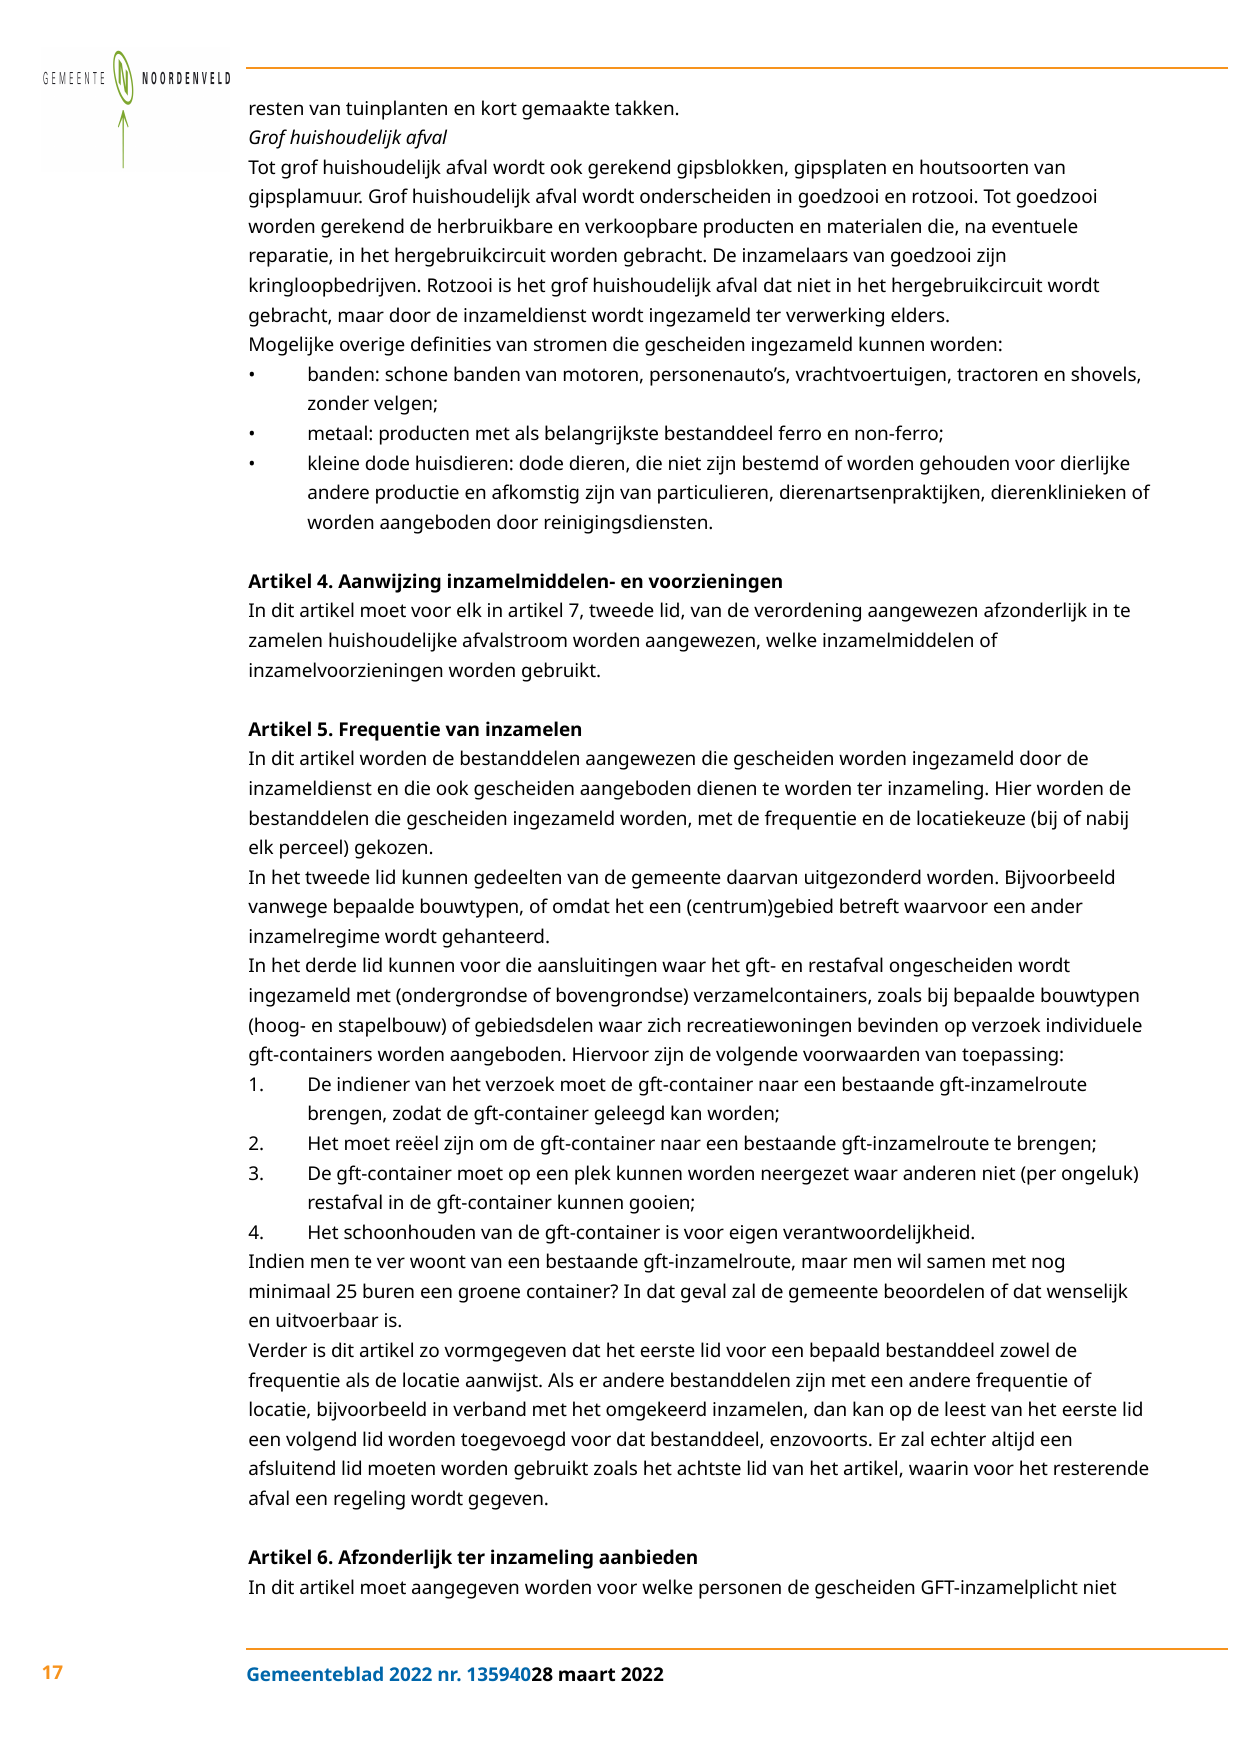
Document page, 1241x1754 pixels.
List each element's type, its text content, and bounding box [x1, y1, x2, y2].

text Artikel 6. Afzonderlijk ter inzameling aanbieden [248, 1544, 1152, 1570]
text resten van tuinplanten en kort gemaakte takken. [248, 95, 1152, 121]
text Mogelijke overige definities van stromen die gescheiden ingezameld kunnen worden: [248, 331, 1152, 357]
list banden: schone banden van motoren, personenauto’s, vrachtvoertuigen, tractoren en shovels, zonder velgen; [248, 361, 1152, 416]
text In dit artikel moet voor elk in artikel 7, tweede lid, van de verordening aangewezen afzonderlijk in te zamelen huishoudelijke afvalstroom worden aangewezen, welke inzamelmiddelen of inzamelvoorzieningen worden gebruikt. [248, 598, 1152, 683]
text Verder is dit artikel zo vormgegeven dat het eerste lid voor een bepaald bestanddeel zowel de frequentie als de locatie aanwijst. Als er andere bestanddelen zijn met een andere frequentie of locatie, bijvoorbeeld in verband met het omgekeerd inzamelen, dan kan op de leest van het eerste lid een volgend lid worden toegevoegd voor dat bestanddeel, enzovoorts. Er zal echter altijd een afsluitend lid moeten worden gebruikt zoals het achtste lid van het artikel, waarin voor het resterende afval een regeling wordt gegeven. [248, 1337, 1152, 1511]
list Het moet reëel zijn om de gft-container naar een bestaande gft-inzamelroute te brengen; [248, 1130, 1152, 1156]
text Grof huishoudelijk afval [248, 124, 1152, 150]
list De indiener van het verzoek moet de gft-container naar een bestaande gft-inzamelroute brengen, zodat de gft-container geleegd kan worden; [248, 1071, 1152, 1126]
list Het schoonhouden van de gft-container is voor eigen verantwoordelijkheid. [248, 1219, 1152, 1245]
text In dit artikel moet aangegeven worden voor welke personen de gescheiden GFT-inzamelplicht niet [248, 1574, 1152, 1600]
list metaal: producten met als belangrijkste bestanddeel ferro en non-ferro; [248, 420, 1152, 446]
text In het tweede lid kunnen gedeelten van de gemeente daarvan uitgezonderd worden. Bijvoorbeeld vanwege bepaalde bouwtypen, of omdat het een (centrum)gebied betreft waarvoor een ander inzamelregime wordt gehanteerd. [248, 864, 1152, 949]
list kleine dode huisdieren: dode dieren, die niet zijn bestemd of worden gehouden voor dierlijke andere productie en afkomstig zijn van particulieren, dierenartsenpraktijken, dierenklinieken of worden aangeboden door reinigingsdiensten. [248, 450, 1152, 535]
list De gft-container moet op een plek kunnen worden neergezet waar anderen niet (per ongeluk) restafval in de gft-container kunnen gooien; [248, 1160, 1152, 1215]
text Artikel 4. Aanwijzing inzamelmiddelen- en voorzieningen [248, 568, 1152, 594]
text In dit artikel worden de bestanddelen aangewezen die gescheiden worden ingezameld door de inzameldienst en die ook gescheiden aangeboden dienen te worden ter inzameling. Hier worden de bestanddelen die gescheiden ingezameld worden, met de frequentie en de locatiekeuze (bij of nabij elk perceel) gekozen. [248, 746, 1152, 860]
text Artikel 5. Frequentie van inzamelen [248, 716, 1152, 742]
text Tot grof huishoudelijk afval wordt ook gerekend gipsblokken, gipsplaten en houtsoorten van gipsplamuur. Grof huishoudelijk afval wordt onderscheiden in goedzooi en rotzooi. Tot goedzooi worden gerekend de herbruikbare en verkoopbare producten en materialen die, na eventuele reparatie, in het hergebruikcircuit worden gebracht. De inzamelaars van goedzooi zijn kringloopbedrijven. Rotzooi is het grof huishoudelijk afval dat niet in het hergebruikcircuit wordt gebracht, maar door de inzameldienst wordt ingezameld ter verwerking elders. [248, 154, 1152, 328]
picture [41, 47, 231, 172]
text Indien men te ver woont van een bestaande gft-inzamelroute, maar men wil samen met nog minimaal 25 buren een groene container? In dat geval zal de gemeente beoordelen of dat wenselijk en uitvoerbaar is. [248, 1248, 1152, 1333]
text In het derde lid kunnen voor die aansluitingen waar het gft- en restafval ongescheiden wordt ingezameld met (ondergrondse of bovengrondse) verzamelcontainers, zoals bij bepaalde bouwtypen (hoog- en stapelbouw) of gebiedsdelen waar zich recreatiewoningen bevinden op verzoek individuele gft-containers worden aangeboden. Hiervoor zijn de volgende voorwaarden van toepassing: [248, 953, 1152, 1067]
